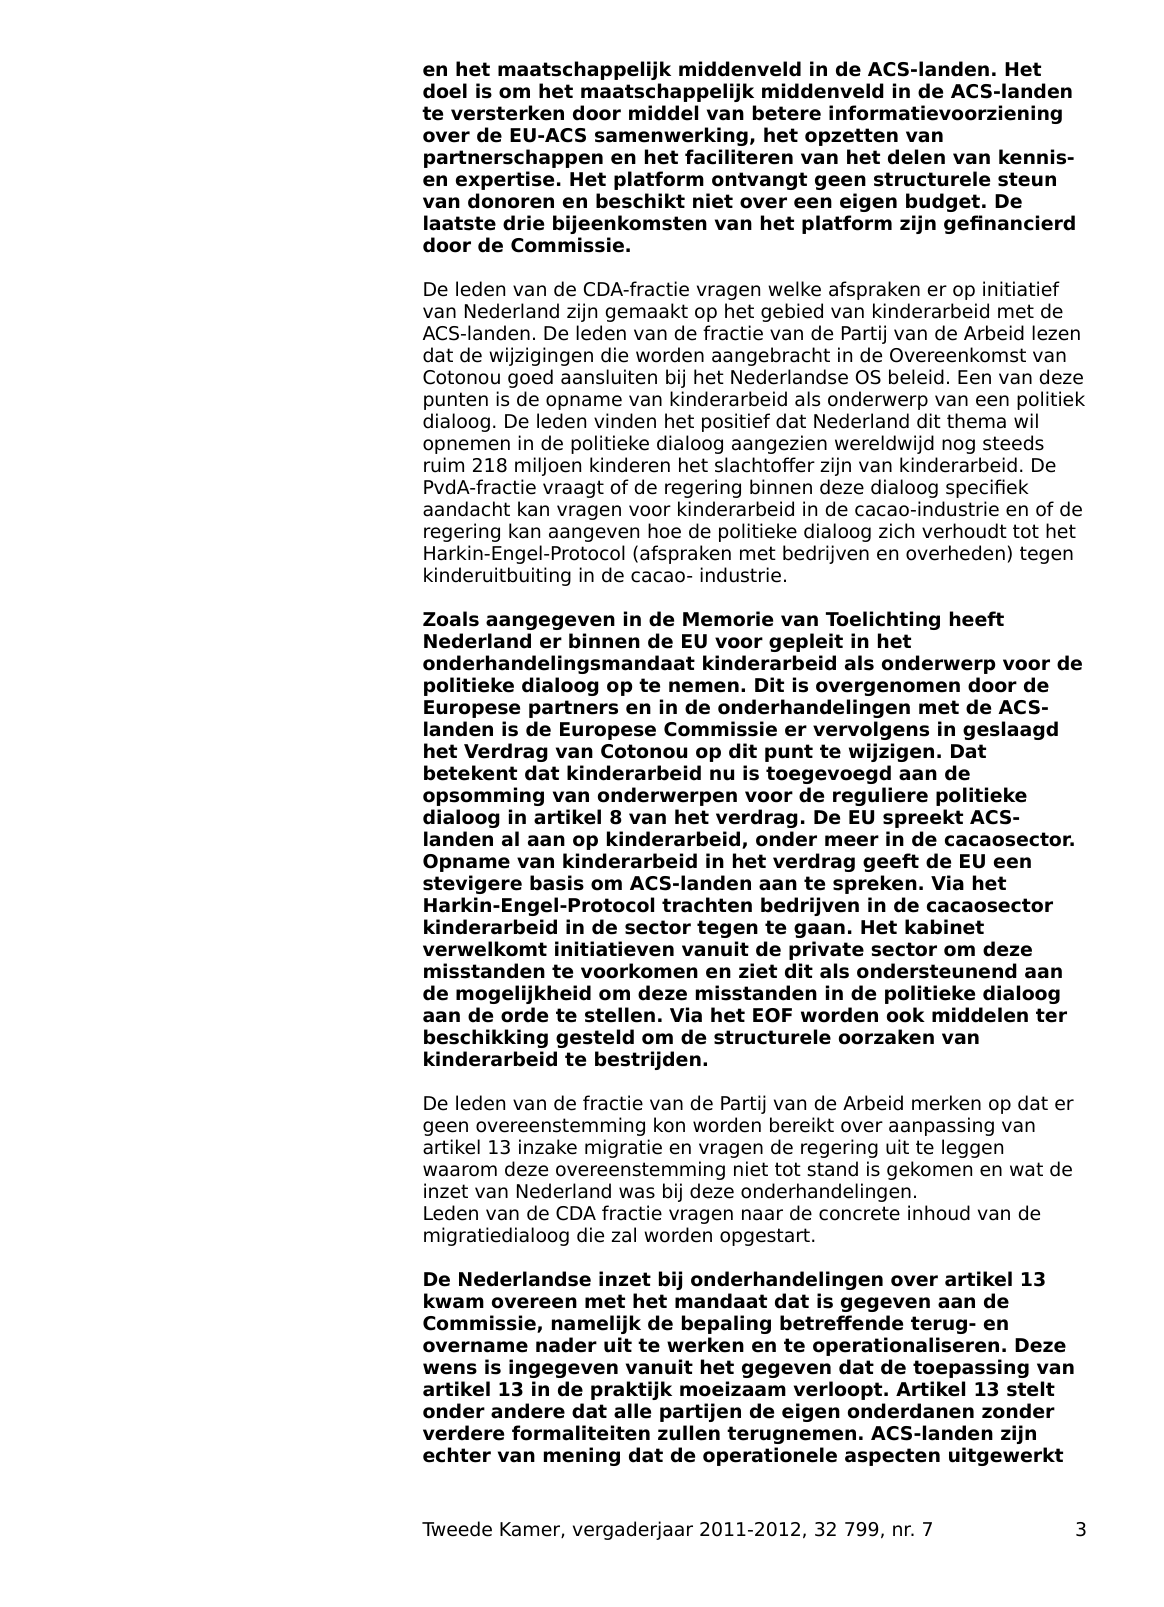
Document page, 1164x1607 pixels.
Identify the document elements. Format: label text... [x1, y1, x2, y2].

text De leden van de fractie van de Partij van de Arbeid merken op dat er geen overeenstemming kon worden bereikt over aanpassing van artikel 13 inzake migratie en vragen de regering uit te leggen waarom deze overeenstemming niet tot stand is gekomen en wat de inzet van Nederland was bij deze onderhandelingen. [422, 1093, 1087, 1203]
text Zoals aangegeven in de Memorie van Toelichting heeft Nederland er binnen de EU voor gepleit in het onderhandelingsmandaat kinderarbeid als onderwerp voor de politieke dialoog op te nemen. Dit is overgenomen door de Europese partners en in de onderhandelingen met de ACS-landen is de Europese Commissie er vervolgens in geslaagd het Verdrag van Cotonou op dit punt te wijzigen. Dat betekent dat kinderarbeid nu is toegevoegd aan de opsomming van onderwerpen voor de reguliere politieke dialoog in artikel 8 van het verdrag. De EU spreekt ACS-landen al aan op kinderarbeid, onder meer in de cacaosector. Opname van kinderarbeid in het verdrag geeft de EU een stevigere basis om ACS-landen aan te spreken. Via het Harkin-Engel-Protocol trachten bedrijven in de cacaosector kinderarbeid in de sector tegen te gaan. Het kabinet verwelkomt initiatieven vanuit de private sector om deze misstanden te voorkomen en ziet dit als ondersteunend aan de mogelijkheid om deze misstanden in de politieke dialoog aan de orde te stellen. Via het EOF worden ook middelen ter beschikking gesteld om de structurele oorzaken van kinderarbeid te bestrijden. [422, 609, 1087, 1071]
text Leden van de CDA fractie vragen naar de concrete inhoud van de migratiedialoog die zal worden opgestart. [422, 1203, 1087, 1247]
text en het maatschappelijk middenveld in de ACS-landen. Het doel is om het maatschappelijk middenveld in de ACS-landen te versterken door middel van betere informatievoorziening over de EU-ACS samenwerking, het opzetten van partnerschappen en het faciliteren van het delen van kennis- en expertise. Het platform ontvangt geen structurele steun van donoren en beschikt niet over een eigen budget. De laatste drie bijeenkomsten van het platform zijn gefinancierd door de Commissie. [422, 59, 1087, 257]
text De leden van de CDA-fractie vragen welke afspraken er op initiatief van Nederland zijn gemaakt op het gebied van kinderarbeid met de ACS-landen. De leden van de fractie van de Partij van de Arbeid lezen dat de wijzigingen die worden aangebracht in de Overeenkomst van Cotonou goed aansluiten bij het Nederlandse OS beleid. Een van deze punten is de opname van kinderarbeid als onderwerp van een politiek dialoog. De leden vinden het positief dat Nederland dit thema wil opnemen in de politieke dialoog aangezien wereldwijd nog steeds ruim 218 miljoen kinderen het slachtoffer zijn van kinderarbeid. De PvdA-fractie vraagt of de regering binnen deze dialoog specifiek aandacht kan vragen voor kinderarbeid in de cacao-industrie en of de regering kan aangeven hoe de politieke dialoog zich verhoudt tot het Harkin-Engel-Protocol (afspraken met bedrijven en overheden) tegen kinderuitbuiting in de cacao- industrie. [422, 279, 1087, 587]
text De Nederlandse inzet bij onderhandelingen over artikel 13 kwam overeen met het mandaat dat is gegeven aan de Commissie, namelijk de bepaling betreffende terug- en overname nader uit te werken en te operationaliseren. Deze wens is ingegeven vanuit het gegeven dat de toepassing van artikel 13 in de praktijk moeizaam verloopt. Artikel 13 stelt onder andere dat alle partijen de eigen onderdanen zonder verdere formaliteiten zullen terugnemen. ACS-landen zijn echter van mening dat de operationele aspecten uitgewerkt [422, 1269, 1087, 1467]
